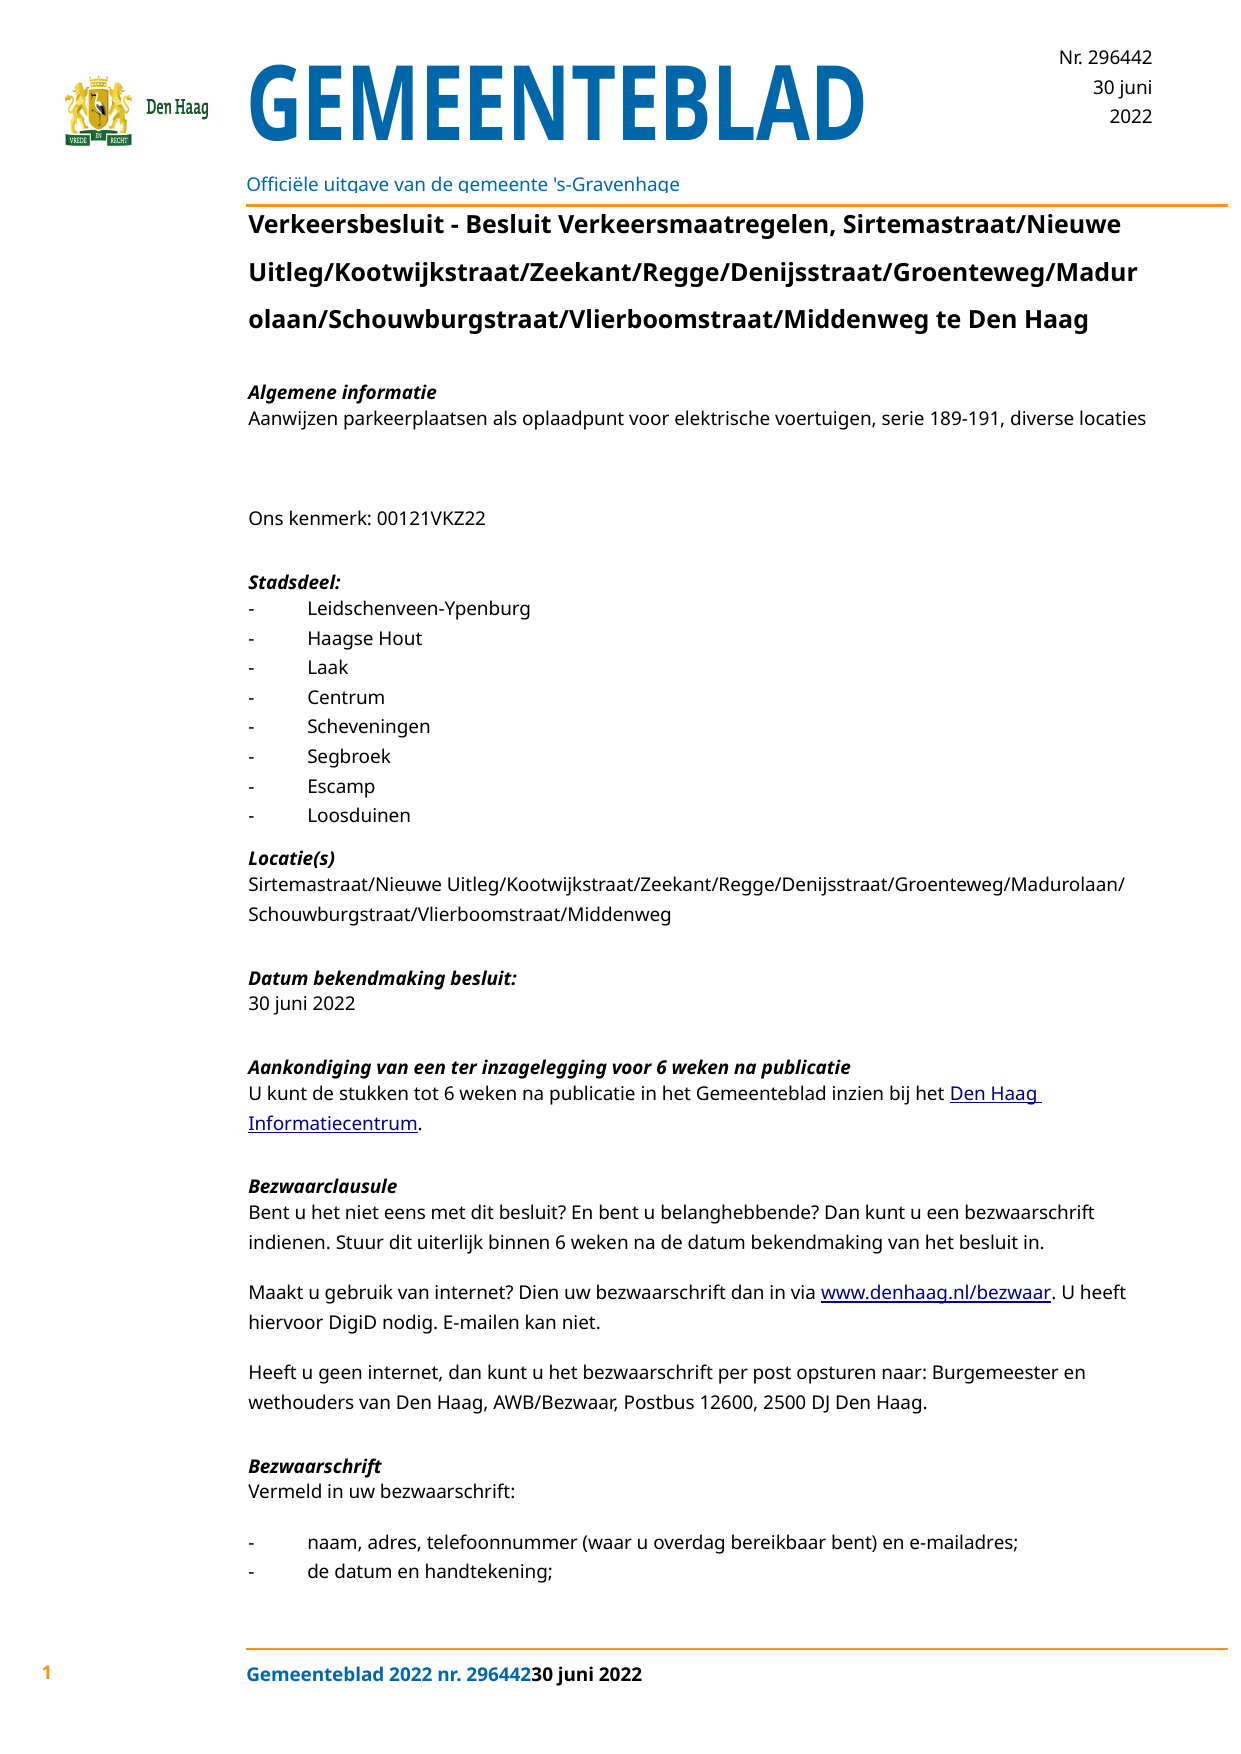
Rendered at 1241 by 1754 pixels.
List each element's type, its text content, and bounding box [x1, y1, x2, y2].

text Bezwaarschrift [248, 1453, 1152, 1479]
text Maakt u gebruik van internet? Dien uw bezwaarschrift dan in via www.denhaag.nl/bezwaar. U heeft hiervoor DigiD nodig. E-mailen kan niet. [248, 1279, 1152, 1335]
text 30 juni 2022 [248, 991, 1152, 1016]
text Sirtemastraat/Nieuwe Uitleg/Kootwijkstraat/Zeekant/Regge/Denijsstraat/Groenteweg/Madurolaan/Schouwburgstraat/Vlierboomstraat/Middenweg [248, 871, 1152, 927]
text Locatie(s) [248, 846, 1152, 871]
text Heeft u geen internet, dan kunt u het bezwaarschrift per post opsturen naar: Burgemeester en wethouders van Den Haag, AWB/Bezwaar, Postbus 12600, 2500 DJ Den Haag. [248, 1359, 1152, 1415]
list de datum en handtekening; [248, 1559, 1152, 1584]
text Datum bekendmaking besluit: [248, 965, 1152, 991]
list Leidschenveen-Ypenburg [248, 595, 1152, 621]
list Segbroek [248, 743, 1152, 769]
list Centrum [248, 684, 1152, 710]
list Laak [248, 654, 1152, 680]
list naam, adres, telefoonnummer (waar u overdag bereikbaar bent) en e-mailadres; [248, 1529, 1152, 1555]
text Verkeersbesluit - Besluit Verkeersmaatregelen, Sirtemastraat/Nieuwe Uitleg/Kootwijkstraat/Zeekant/Regge/Denijsstraat/Groenteweg/Madurolaan/Schouwburgstraat/Vlierboomstraat/Middenweg te Den Haag [248, 207, 1152, 336]
text Bezwaarclausule [248, 1174, 1152, 1199]
list Scheveningen [248, 714, 1152, 739]
list Loosduinen [248, 802, 1152, 828]
text Stadsdeel: [248, 569, 1152, 595]
text U kunt de stukken tot 6 weken na publicatie in het Gemeenteblad inzien bij het Den Haag Informatiecentrum. [248, 1080, 1152, 1136]
text Aankondiging van een ter inzagelegging voor 6 weken na publicatie [248, 1054, 1152, 1080]
list Haagse Hout [248, 625, 1152, 651]
text Bent u het niet eens met dit besluit? En bent u belanghebbende? Dan kunt u een bezwaarschrift indienen. Stuur dit uiterlijk binnen 6 weken na de datum bekendmaking van het besluit in. [248, 1199, 1152, 1255]
text Ons kenmerk: 00121VKZ22 [248, 506, 1152, 531]
text Aanwijzen parkeerplaatsen als oplaadpunt voor elektrische voertuigen, serie 189-191, diverse locaties [248, 405, 1152, 431]
text Algemene informatie [248, 379, 1152, 405]
list Escamp [248, 773, 1152, 798]
picture [41, 47, 231, 172]
text Vermeld in uw bezwaarschrift: [248, 1479, 1152, 1504]
